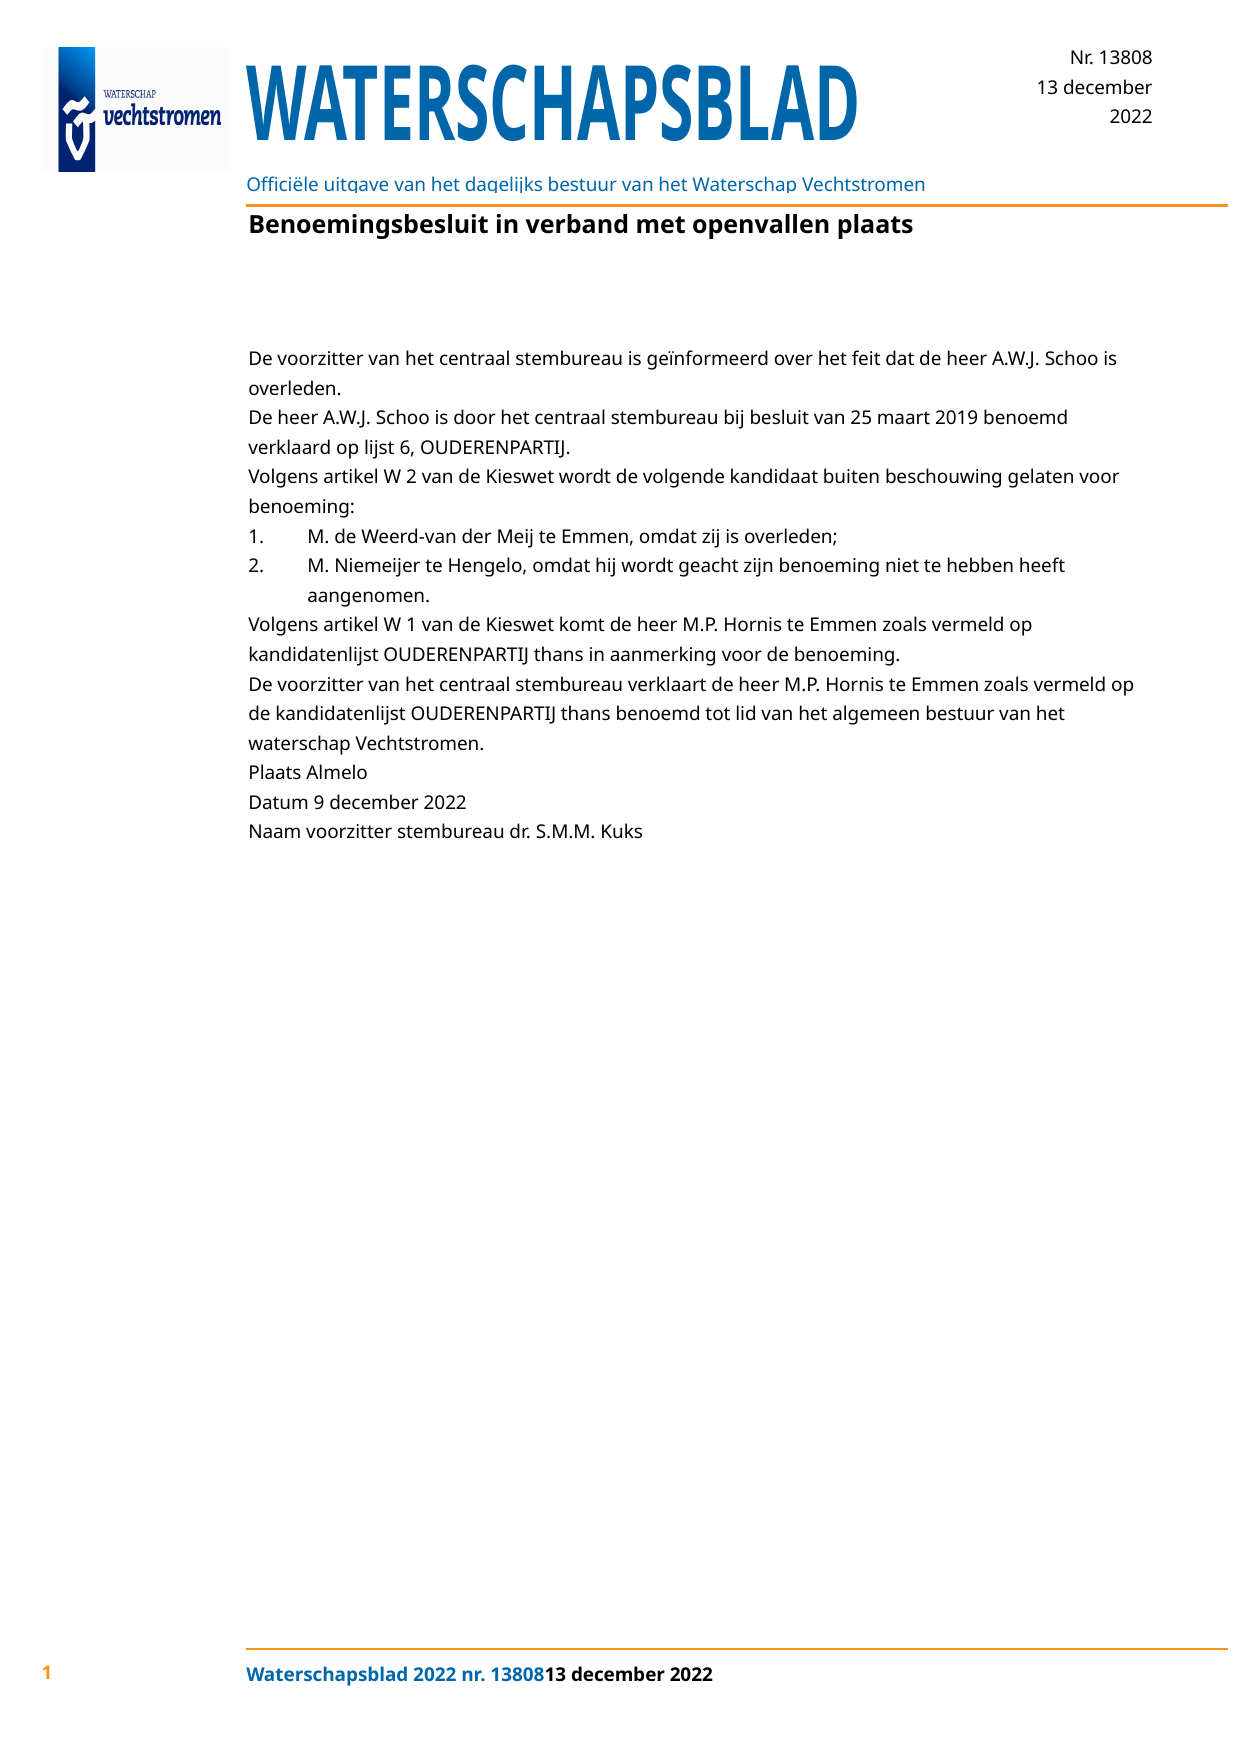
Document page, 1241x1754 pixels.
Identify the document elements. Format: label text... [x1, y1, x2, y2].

text De heer A.W.J. Schoo is door het centraal stembureau bij besluit van 25 maart 2019 benoemd verklaard op lijst 6, OUDERENPARTIJ. [248, 404, 1152, 460]
list M. Niemeijer te Hengelo, omdat hij wordt geacht zijn benoeming niet te hebben heeft aangenomen. [248, 552, 1152, 608]
text De voorzitter van het centraal stembureau is geïnformeerd over het feit dat de heer A.W.J. Schoo is overleden. [248, 345, 1152, 401]
list M. de Weerd-van der Meij te Emmen, omdat zij is overleden; [248, 523, 1152, 548]
text Volgens artikel W 2 van de Kieswet wordt de volgende kandidaat buiten beschouwing gelaten voor benoeming: [248, 464, 1152, 519]
text Plaats Almelo [248, 759, 1152, 785]
text Volgens artikel W 1 van de Kieswet komt de heer M.P. Hornis te Emmen zoals vermeld op kandidatenlijst OUDERENPARTIJ thans in aanmerking voor de benoeming. [248, 612, 1152, 667]
picture [41, 47, 231, 172]
text Benoemingsbesluit in verband met openvallen plaats [248, 207, 1152, 241]
text Datum 9 december 2022 [248, 789, 1152, 815]
text Naam voorzitter stembureau dr. S.M.M. Kuks [248, 819, 1152, 844]
text De voorzitter van het centraal stembureau verklaart de heer M.P. Hornis te Emmen zoals vermeld op de kandidatenlijst OUDERENPARTIJ thans benoemd tot lid van het algemeen bestuur van het waterschap Vechtstromen. [248, 671, 1152, 756]
